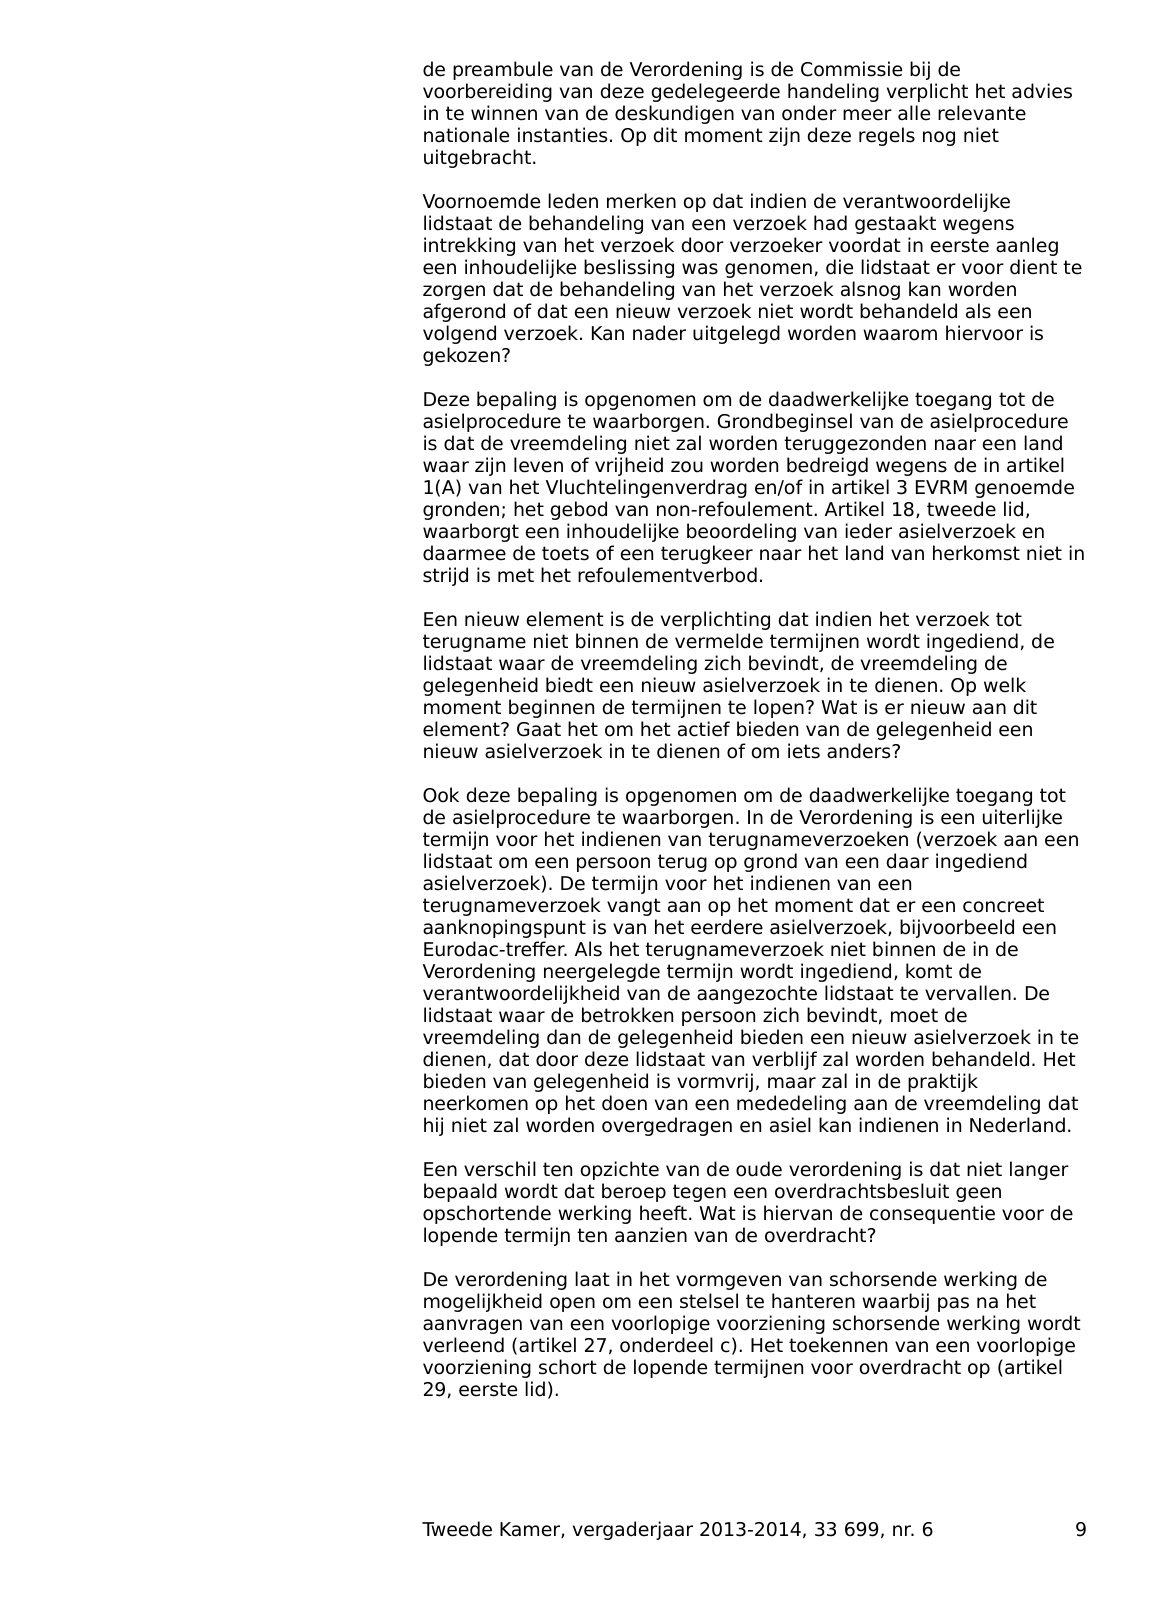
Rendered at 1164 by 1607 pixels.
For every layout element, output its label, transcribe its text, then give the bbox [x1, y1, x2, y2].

text Voornoemde leden merken op dat indien de verantwoordelijke lidstaat de behandeling van een verzoek had gestaakt wegens intrekking van het verzoek door verzoeker voordat in eerste aanleg een inhoudelijke beslissing was genomen, die lidstaat er voor dient te zorgen dat de behandeling van het verzoek alsnog kan worden afgerond of dat een nieuw verzoek niet wordt behandeld als een volgend verzoek. Kan nader uitgelegd worden waarom hiervoor is gekozen? [422, 191, 1087, 367]
text De verordening laat in het vormgeven van schorsende werking de mogelijkheid open om een stelsel te hanteren waarbij pas na het aanvragen van een voorlopige voorziening schorsende werking wordt verleend (artikel 27, onderdeel c). Het toekennen van een voorlopige voorziening schort de lopende termijnen voor overdracht op (artikel 29, eerste lid). [422, 1269, 1087, 1401]
text Een verschil ten opzichte van de oude verordening is dat niet langer bepaald wordt dat beroep tegen een overdrachtsbesluit geen opschortende werking heeft. Wat is hiervan de consequentie voor de lopende termijn ten aanzien van de overdracht? [422, 1159, 1087, 1247]
text Een nieuw element is de verplichting dat indien het verzoek tot terugname niet binnen de vermelde termijnen wordt ingediend, de lidstaat waar de vreemdeling zich bevindt, de vreemdeling de gelegenheid biedt een nieuw asielverzoek in te dienen. Op welk moment beginnen de termijnen te lopen? Wat is er nieuw aan dit element? Gaat het om het actief bieden van de gelegenheid een nieuw asielverzoek in te dienen of om iets anders? [422, 609, 1087, 763]
text de preambule van de Verordening is de Commissie bij de voorbereiding van deze gedelegeerde handeling verplicht het advies in te winnen van de deskundigen van onder meer alle relevante nationale instanties. Op dit moment zijn deze regels nog niet uitgebracht. [422, 59, 1087, 169]
text Ook deze bepaling is opgenomen om de daadwerkelijke toegang tot de asielprocedure te waarborgen. In de Verordening is een uiterlijke termijn voor het indienen van terugnameverzoeken (verzoek aan een lidstaat om een persoon terug op grond van een daar ingediend asielverzoek). De termijn voor het indienen van een terugnameverzoek vangt aan op het moment dat er een concreet aanknopingspunt is van het eerdere asielverzoek, bijvoorbeeld een Eurodac-treffer. Als het terugnameverzoek niet binnen de in de Verordening neergelegde termijn wordt ingediend, komt de verantwoordelijkheid van de aangezochte lidstaat te vervallen. De lidstaat waar de betrokken persoon zich bevindt, moet de vreemdeling dan de gelegenheid bieden een nieuw asielverzoek in te dienen, dat door deze lidstaat van verblijf zal worden behandeld. Het bieden van gelegenheid is vormvrij, maar zal in de praktijk neerkomen op het doen van een mededeling aan de vreemdeling dat hij niet zal worden overgedragen en asiel kan indienen in Nederland. [422, 785, 1087, 1137]
text Deze bepaling is opgenomen om de daadwerkelijke toegang tot de asielprocedure te waarborgen. Grondbeginsel van de asielprocedure is dat de vreemdeling niet zal worden teruggezonden naar een land waar zijn leven of vrijheid zou worden bedreigd wegens de in artikel 1(A) van het Vluchtelingenverdrag en/of in artikel 3 EVRM genoemde gronden; het gebod van non-refoulement. Artikel 18, tweede lid, waarborgt een inhoudelijke beoordeling van ieder asielverzoek en daarmee de toets of een terugkeer naar het land van herkomst niet in strijd is met het refoulementverbod. [422, 389, 1087, 587]
